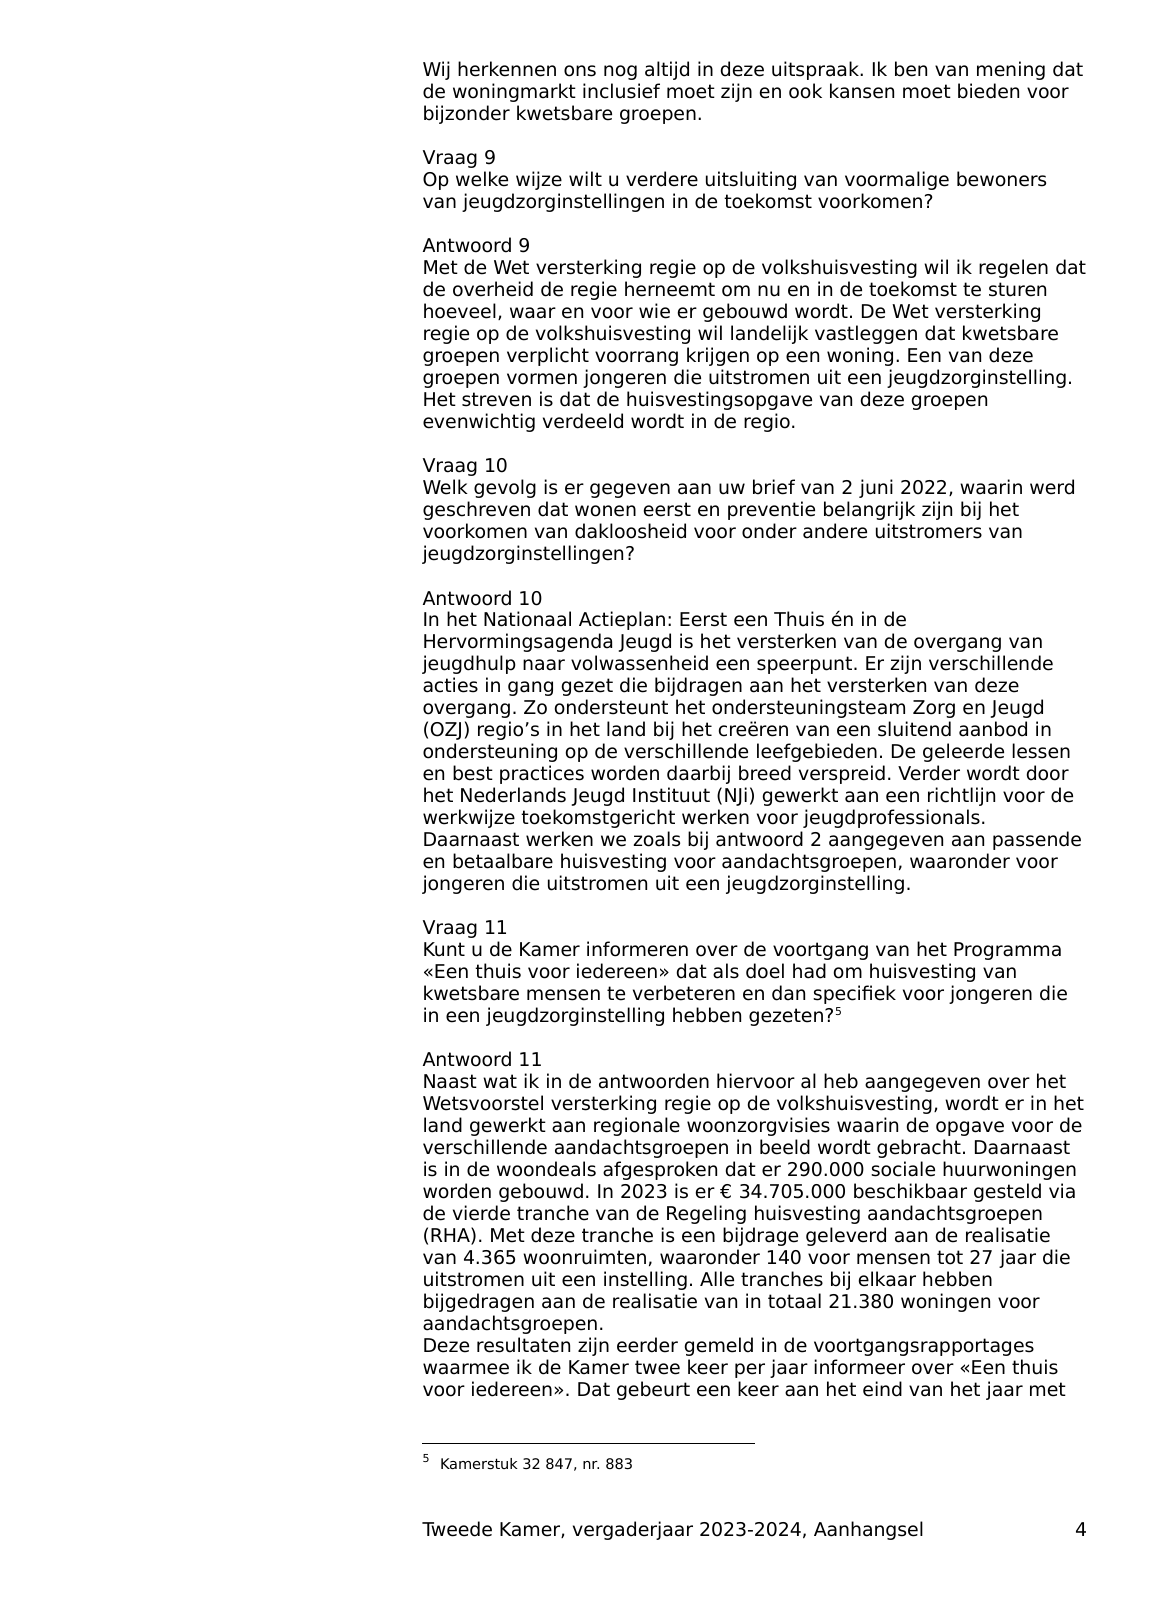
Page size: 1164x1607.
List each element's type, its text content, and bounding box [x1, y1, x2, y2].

text Met de Wet versterking regie op de volkshuisvesting wil ik regelen dat de overheid de regie herneemt om nu en in de toekomst te sturen hoeveel, waar en voor wie er gebouwd wordt. De Wet versterking regie op de volkshuisvesting wil landelijk vastleggen dat kwetsbare groepen verplicht voorrang krijgen op een woning. Een van deze groepen vormen jongeren die uitstromen uit een jeugdzorginstelling. Het streven is dat de huisvestingsopgave van deze groepen evenwichtig verdeeld wordt in de regio. [422, 257, 1087, 433]
text Antwoord 9 [422, 235, 1087, 257]
text Kunt u de Kamer informeren over de voortgang van het Programma «Een thuis voor iedereen» dat als doel had om huisvesting van kwetsbare mensen te verbeteren en dan specifiek voor jongeren die in een jeugdzorginstelling hebben gezeten? [422, 939, 1087, 1027]
text Deze resultaten zijn eerder gemeld in de voortgangsrapportages waarmee ik de Kamer twee keer per jaar informeer over «Een thuis voor iedereen». Dat gebeurt een keer aan het eind van het jaar met [422, 1335, 1087, 1401]
text Wij herkennen ons nog altijd in deze uitspraak. Ik ben van mening dat de woningmarkt inclusief moet zijn en ook kansen moet bieden voor bijzonder kwetsbare groepen. [422, 59, 1087, 125]
text Vraag 11 [422, 917, 1087, 939]
text Welk gevolg is er gegeven aan uw brief van 2 juni 2022, waarin werd geschreven dat wonen eerst en preventie belangrijk zijn bij het voorkomen van dakloosheid voor onder andere uitstromers van jeugdzorginstellingen? [422, 477, 1087, 565]
text Kamerstuk 32 847, nr. 883 [422, 1452, 1087, 1474]
text Op welke wijze wilt u verdere uitsluiting van voormalige bewoners van jeugdzorginstellingen in de toekomst voorkomen? [422, 169, 1087, 213]
text Antwoord 11 [422, 1049, 1087, 1071]
text Antwoord 10 [422, 587, 1087, 609]
text In het Nationaal Actieplan: Eerst een Thuis én in de Hervormingsagenda Jeugd is het versterken van de overgang van jeugdhulp naar volwassenheid een speerpunt. Er zijn verschillende acties in gang gezet die bijdragen aan het versterken van deze overgang. Zo ondersteunt het ondersteuningsteam Zorg en Jeugd (OZJ) regio’s in het land bij het creëren van een sluitend aanbod in ondersteuning op de verschillende leefgebieden. De geleerde lessen en best practices worden daarbij breed verspreid. Verder wordt door het Nederlands Jeugd Instituut (NJi) gewerkt aan een richtlijn voor de werkwijze toekomstgericht werken voor jeugdprofessionals. Daarnaast werken we zoals bij antwoord 2 aangegeven aan passende en betaalbare huisvesting voor aandachtsgroepen, waaronder voor jongeren die uitstromen uit een jeugdzorginstelling. [422, 609, 1087, 895]
text Vraag 9 [422, 147, 1087, 169]
text Vraag 10 [422, 455, 1087, 477]
text Naast wat ik in de antwoorden hiervoor al heb aangegeven over het Wetsvoorstel versterking regie op de volkshuisvesting, wordt er in het land gewerkt aan regionale woonzorgvisies waarin de opgave voor de verschillende aandachtsgroepen in beeld wordt gebracht. Daarnaast is in de woondeals afgesproken dat er 290.000 sociale huurwoningen worden gebouwd. In 2023 is er € 34.705.000 beschikbaar gesteld via de vierde tranche van de Regeling huisvesting aandachtsgroepen (RHA). Met deze tranche is een bijdrage geleverd aan de realisatie van 4.365 woonruimten, waaronder 140 voor mensen tot 27 jaar die uitstromen uit een instelling. Alle tranches bij elkaar hebben bijgedragen aan de realisatie van in totaal 21.380 woningen voor aandachtsgroepen. [422, 1071, 1087, 1335]
